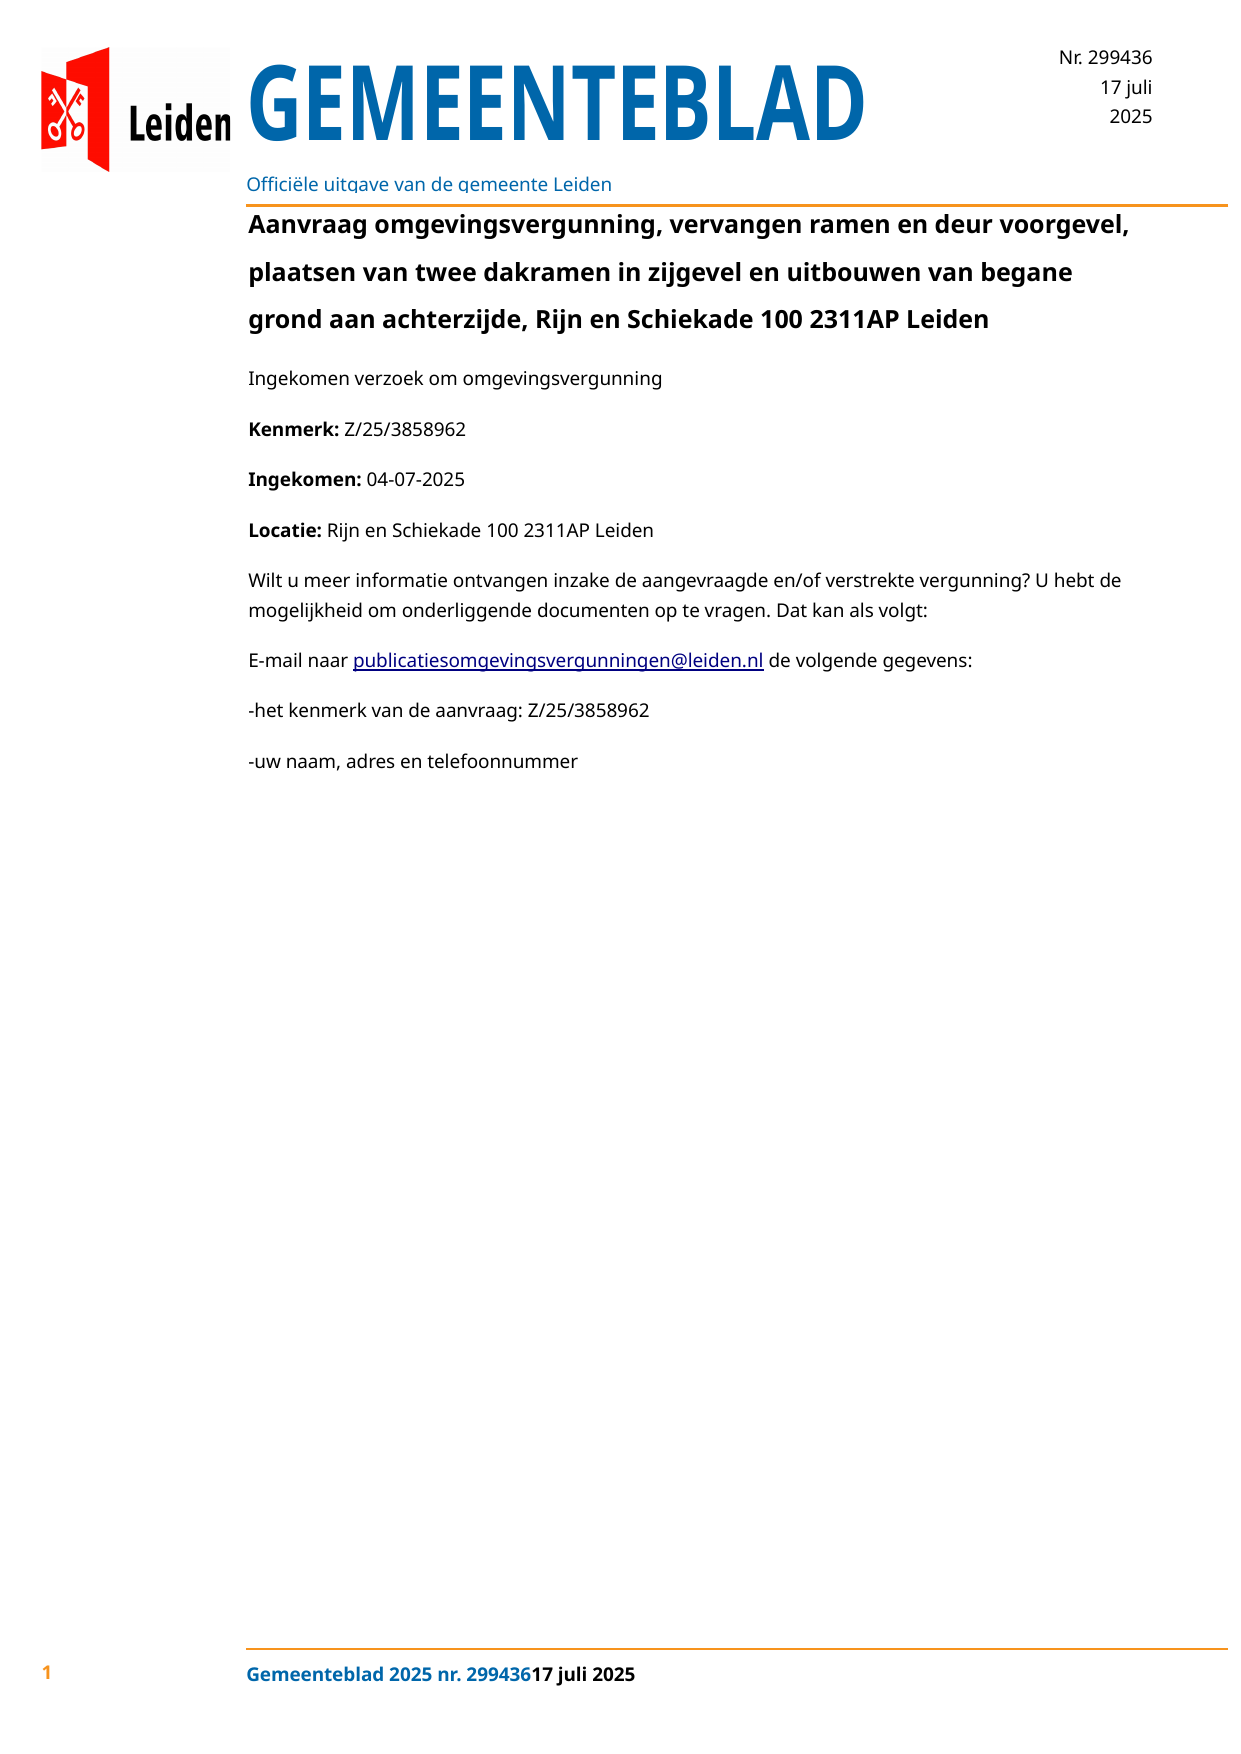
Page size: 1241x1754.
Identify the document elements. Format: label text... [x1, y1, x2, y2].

text -het kenmerk van de aanvraag: Z/25/3858962 [248, 698, 1152, 723]
text Wilt u meer informatie ontvangen inzake de aangevraagde en/of verstrekte vergunning? U hebt de mogelijkheid om onderliggende documenten op te vragen. Dat kan als volgt: [248, 567, 1152, 622]
text E-mail naar publicatiesomgevingsvergunningen@leiden.nl de volgende gegevens: [248, 647, 1152, 673]
picture [41, 47, 231, 172]
text Aanvraag omgevingsvergunning, vervangen ramen en deur voorgevel, plaatsen van twee dakramen in zijgevel en uitbouwen van begane grond aan achterzijde, Rijn en Schiekade 100 2311AP Leiden [248, 207, 1152, 336]
text Kenmerk: Z/25/3858962 [248, 416, 1152, 442]
text Locatie: Rijn en Schiekade 100 2311AP Leiden [248, 517, 1152, 542]
text Ingekomen verzoek om omgevingsvergunning [248, 366, 1152, 391]
text Ingekomen: 04-07-2025 [248, 466, 1152, 492]
text -uw naam, adres en telefoonnummer [248, 748, 1152, 774]
